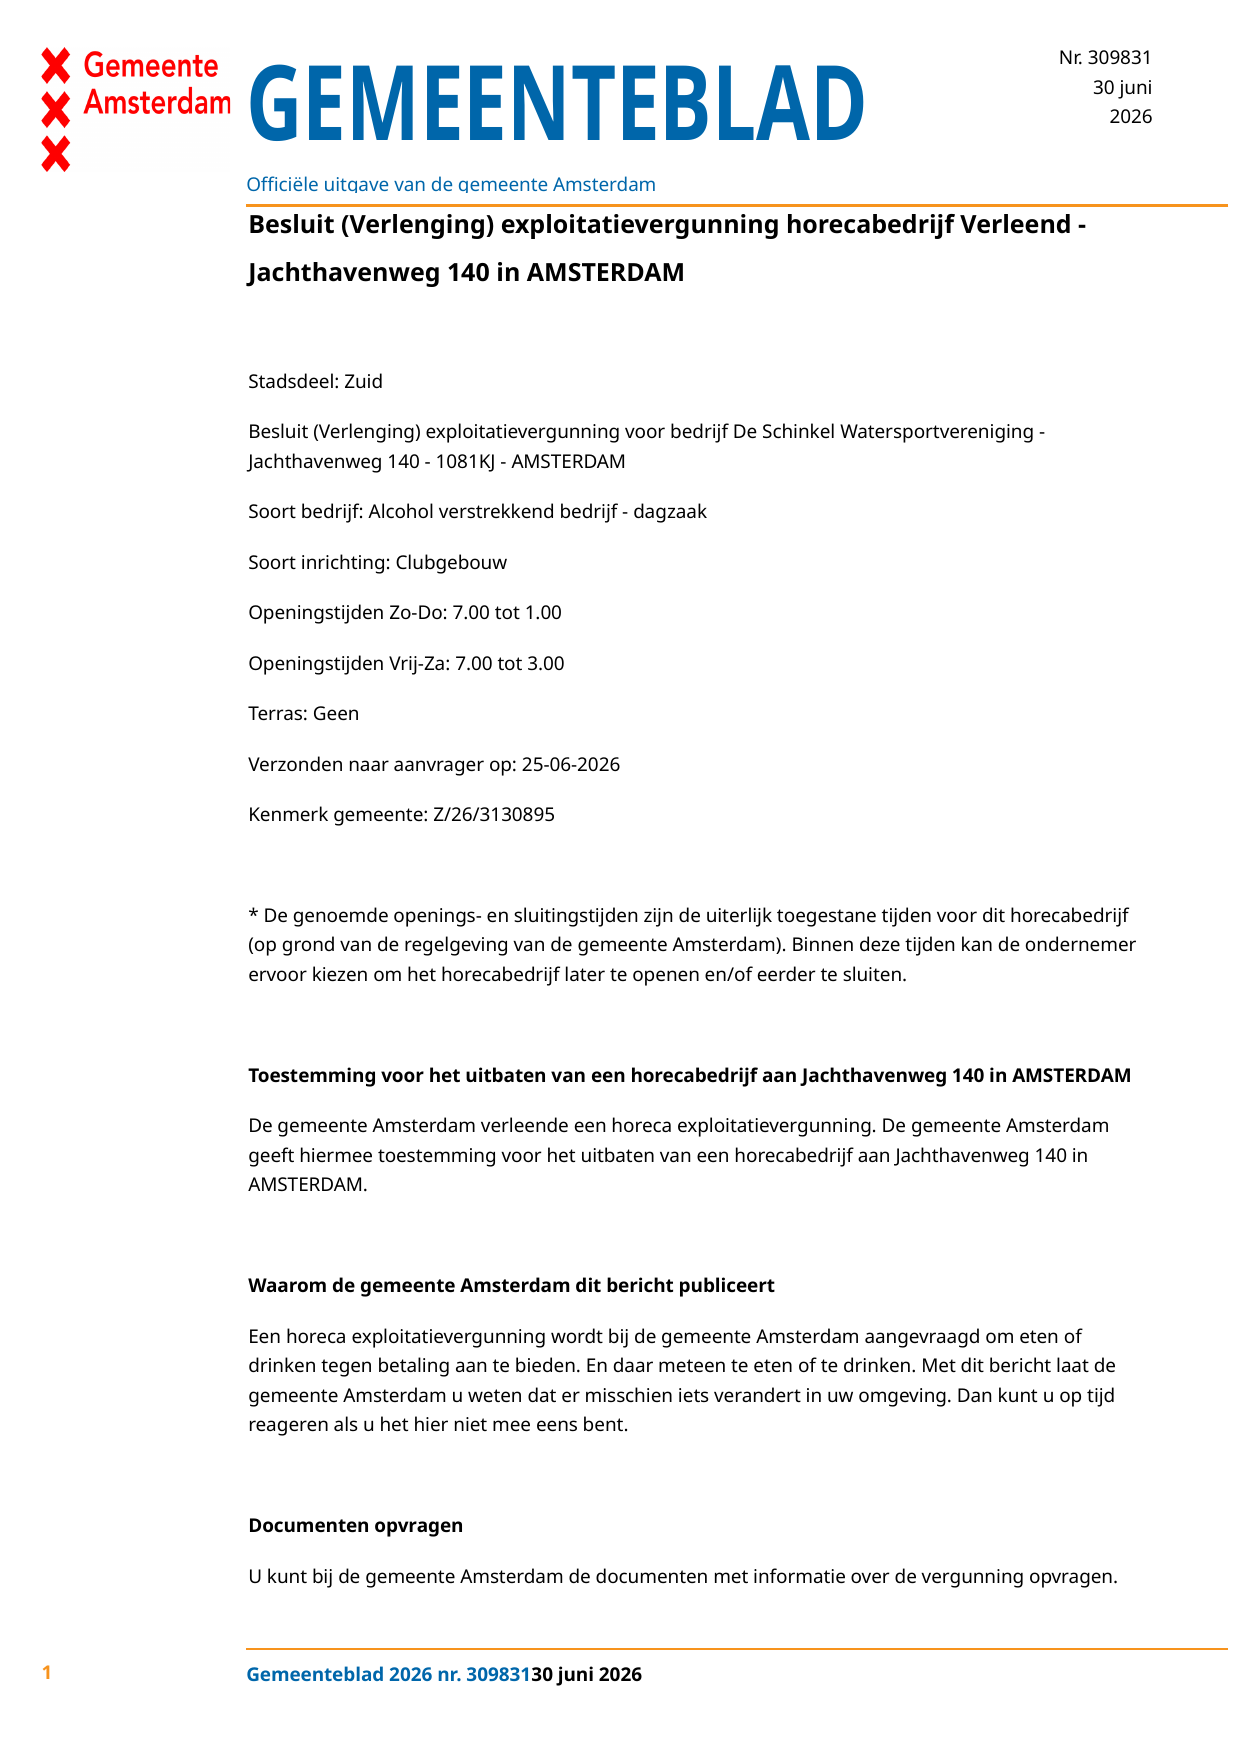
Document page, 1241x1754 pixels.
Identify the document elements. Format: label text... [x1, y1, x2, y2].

text Soort bedrijf: Alcohol verstrekkend bedrijf - dagzaak [248, 499, 1152, 524]
text Besluit (Verlenging) exploitatievergunning voor bedrijf De Schinkel Watersportvereniging - Jachthavenweg 140 - 1081KJ - AMSTERDAM [248, 419, 1152, 474]
text Documenten opvragen [248, 1512, 1152, 1538]
text Kenmerk gemeente: Z/26/3130895 [248, 801, 1152, 827]
text De gemeente Amsterdam verleende een horeca exploitatievergunning. De gemeente Amsterdam geeft hiermee toestemming voor het uitbaten van een horecabedrijf aan Jachthavenweg 140 in AMSTERDAM. [248, 1112, 1152, 1197]
text Openingstijden Vrij-Za: 7.00 tot 3.00 [248, 650, 1152, 676]
text Toestemming voor het uitbaten van een horecabedrijf aan Jachthavenweg 140 in AMSTERDAM [248, 1062, 1152, 1088]
text Waarom de gemeente Amsterdam dit bericht publiceert [248, 1272, 1152, 1298]
text U kunt bij de gemeente Amsterdam de documenten met informatie over de vergunning opvragen. [248, 1563, 1152, 1589]
picture [41, 47, 231, 172]
text Openingstijden Zo-Do: 7.00 tot 1.00 [248, 599, 1152, 625]
text Terras: Geen [248, 700, 1152, 726]
text Een horeca exploitatievergunning wordt bij de gemeente Amsterdam aangevraagd om eten of drinken tegen betaling aan te bieden. En daar meteen te eten of te drinken. Met dit bericht laat de gemeente Amsterdam u weten dat er misschien iets verandert in uw omgeving. Dan kunt u op tijd reageren als u het hier niet mee eens bent. [248, 1323, 1152, 1437]
text Besluit (Verlenging) exploitatievergunning horecabedrijf Verleend - Jachthavenweg 140 in AMSTERDAM [248, 207, 1152, 288]
text Stadsdeel: Zuid [248, 368, 1152, 394]
text * De genoemde openings- en sluitingstijden zijn de uiterlijk toegestane tijden voor dit horecabedrijf (op grond van de regelgeving van de gemeente Amsterdam). Binnen deze tijden kan de ondernemer ervoor kiezen om het horecabedrijf later te openen en/of eerder te sluiten. [248, 902, 1152, 987]
text Verzonden naar aanvrager op: 25-06-2026 [248, 751, 1152, 777]
text Soort inrichting: Clubgebouw [248, 549, 1152, 575]
